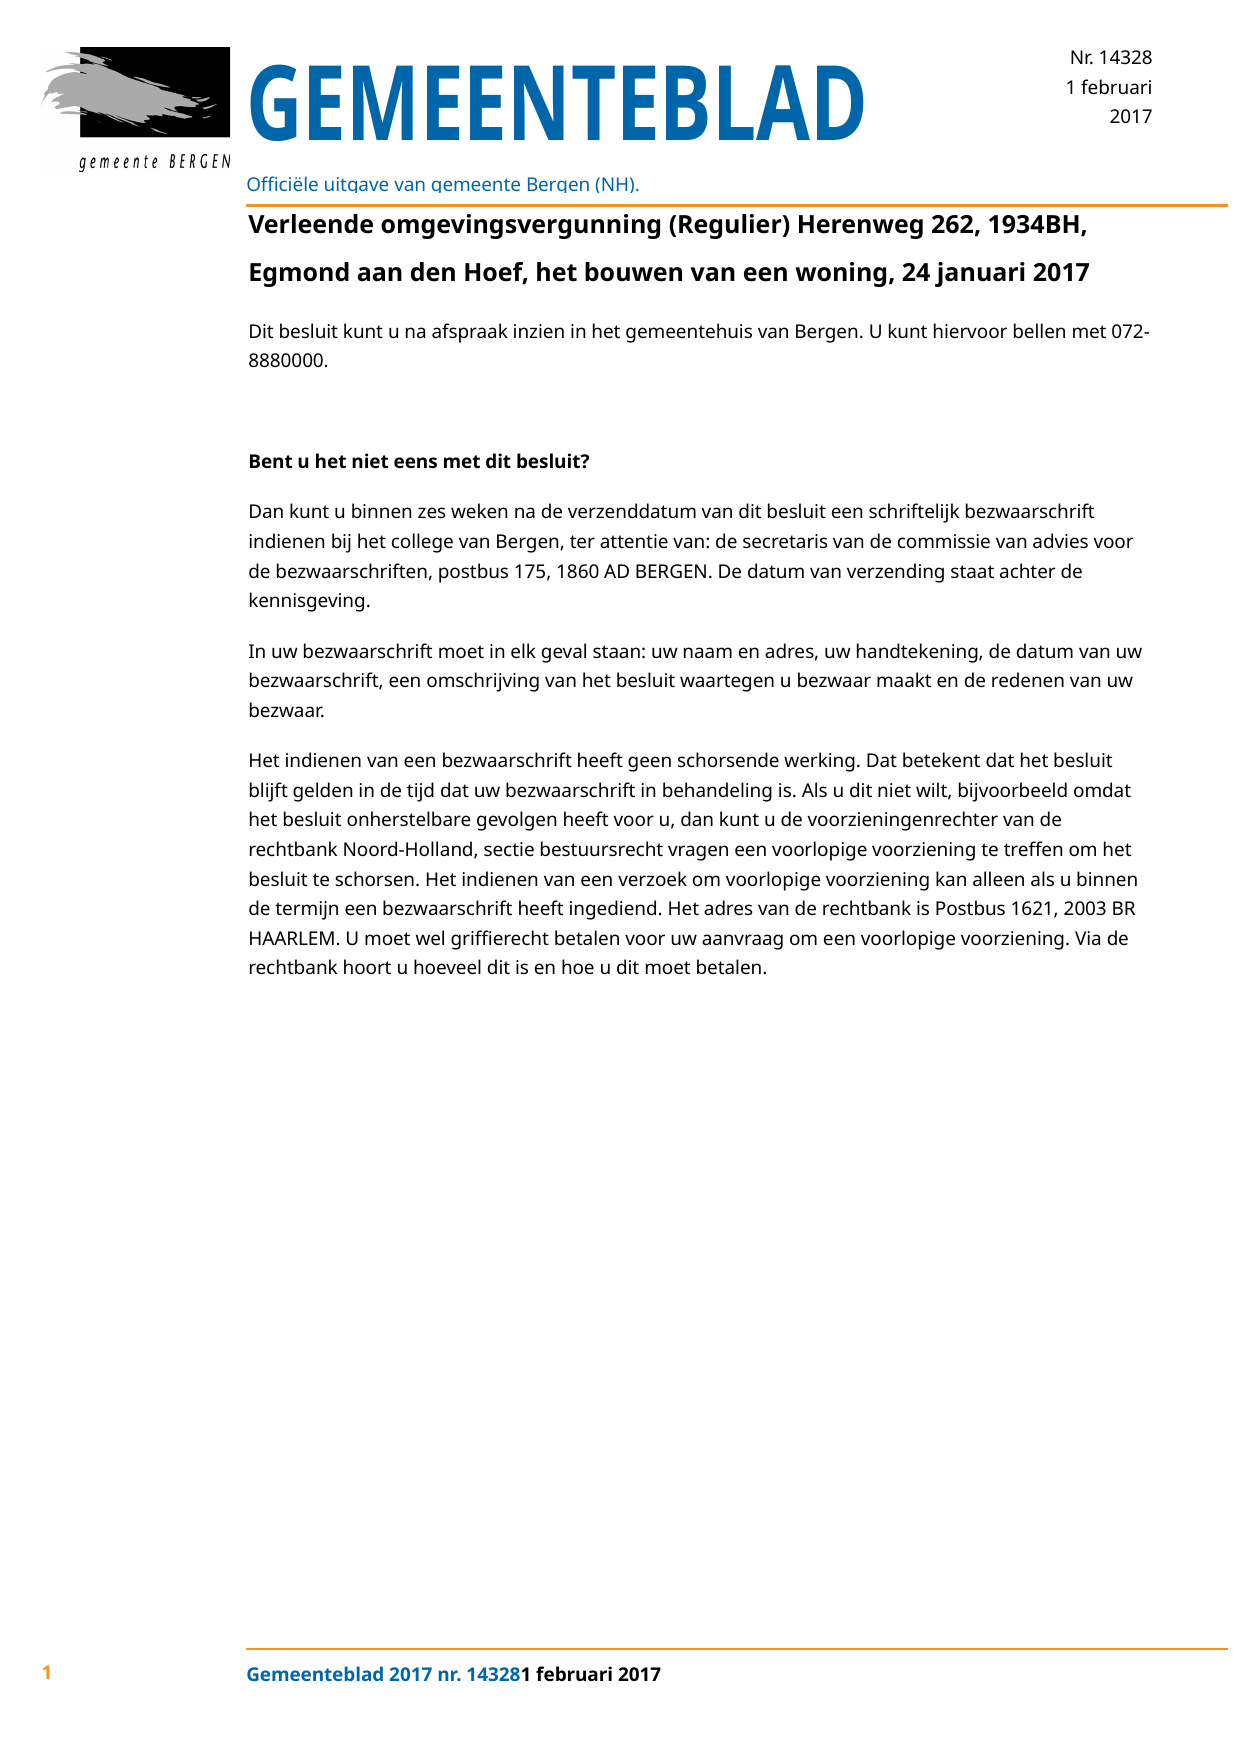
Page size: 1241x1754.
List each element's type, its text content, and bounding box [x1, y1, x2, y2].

text Verleende omgevingsvergunning (Regulier) Herenweg 262, 1934BH, Egmond aan den Hoef, het bouwen van een woning, 24 januari 2017 [248, 207, 1152, 288]
text Dan kunt u binnen zes weken na de verzenddatum van dit besluit een schriftelijk bezwaarschrift indienen bij het college van Bergen, ter attentie van: de secretaris van de commissie van advies voor de bezwaarschriften, postbus 175, 1860 AD BERGEN. De datum van verzending staat achter de kennisgeving. [248, 499, 1152, 613]
picture [41, 47, 231, 172]
text Dit besluit kunt u na afspraak inzien in het gemeentehuis van Bergen. U kunt hiervoor bellen met 072-8880000. [248, 318, 1152, 373]
text In uw bezwaarschrift moet in elk geval staan: uw naam en adres, uw handtekening, de datum van uw bezwaarschrift, een omschrijving van het besluit waartegen u bezwaar maakt en de redenen van uw bezwaar. [248, 638, 1152, 723]
text Het indienen van een bezwaarschrift heeft geen schorsende werking. Dat betekent dat het besluit blijft gelden in de tijd dat uw bezwaarschrift in behandeling is. Als u dit niet wilt, bijvoorbeeld omdat het besluit onherstelbare gevolgen heeft voor u, dan kunt u de voorzieningenrechter van de rechtbank Noord-Holland, sectie bestuursrecht vragen een voorlopige voorziening te treffen om het besluit te schorsen. Het indienen van een verzoek om voorlopige voorziening kan alleen als u binnen de termijn een bezwaarschrift heeft ingediend. Het adres van de rechtbank is Postbus 1621, 2003 BR HAARLEM. U moet wel griffierecht betalen voor uw aanvraag om een voorlopige voorziening. Via de rechtbank hoort u hoeveel dit is en hoe u dit moet betalen. [248, 747, 1152, 980]
text Bent u het niet eens met dit besluit? [248, 448, 1152, 474]
